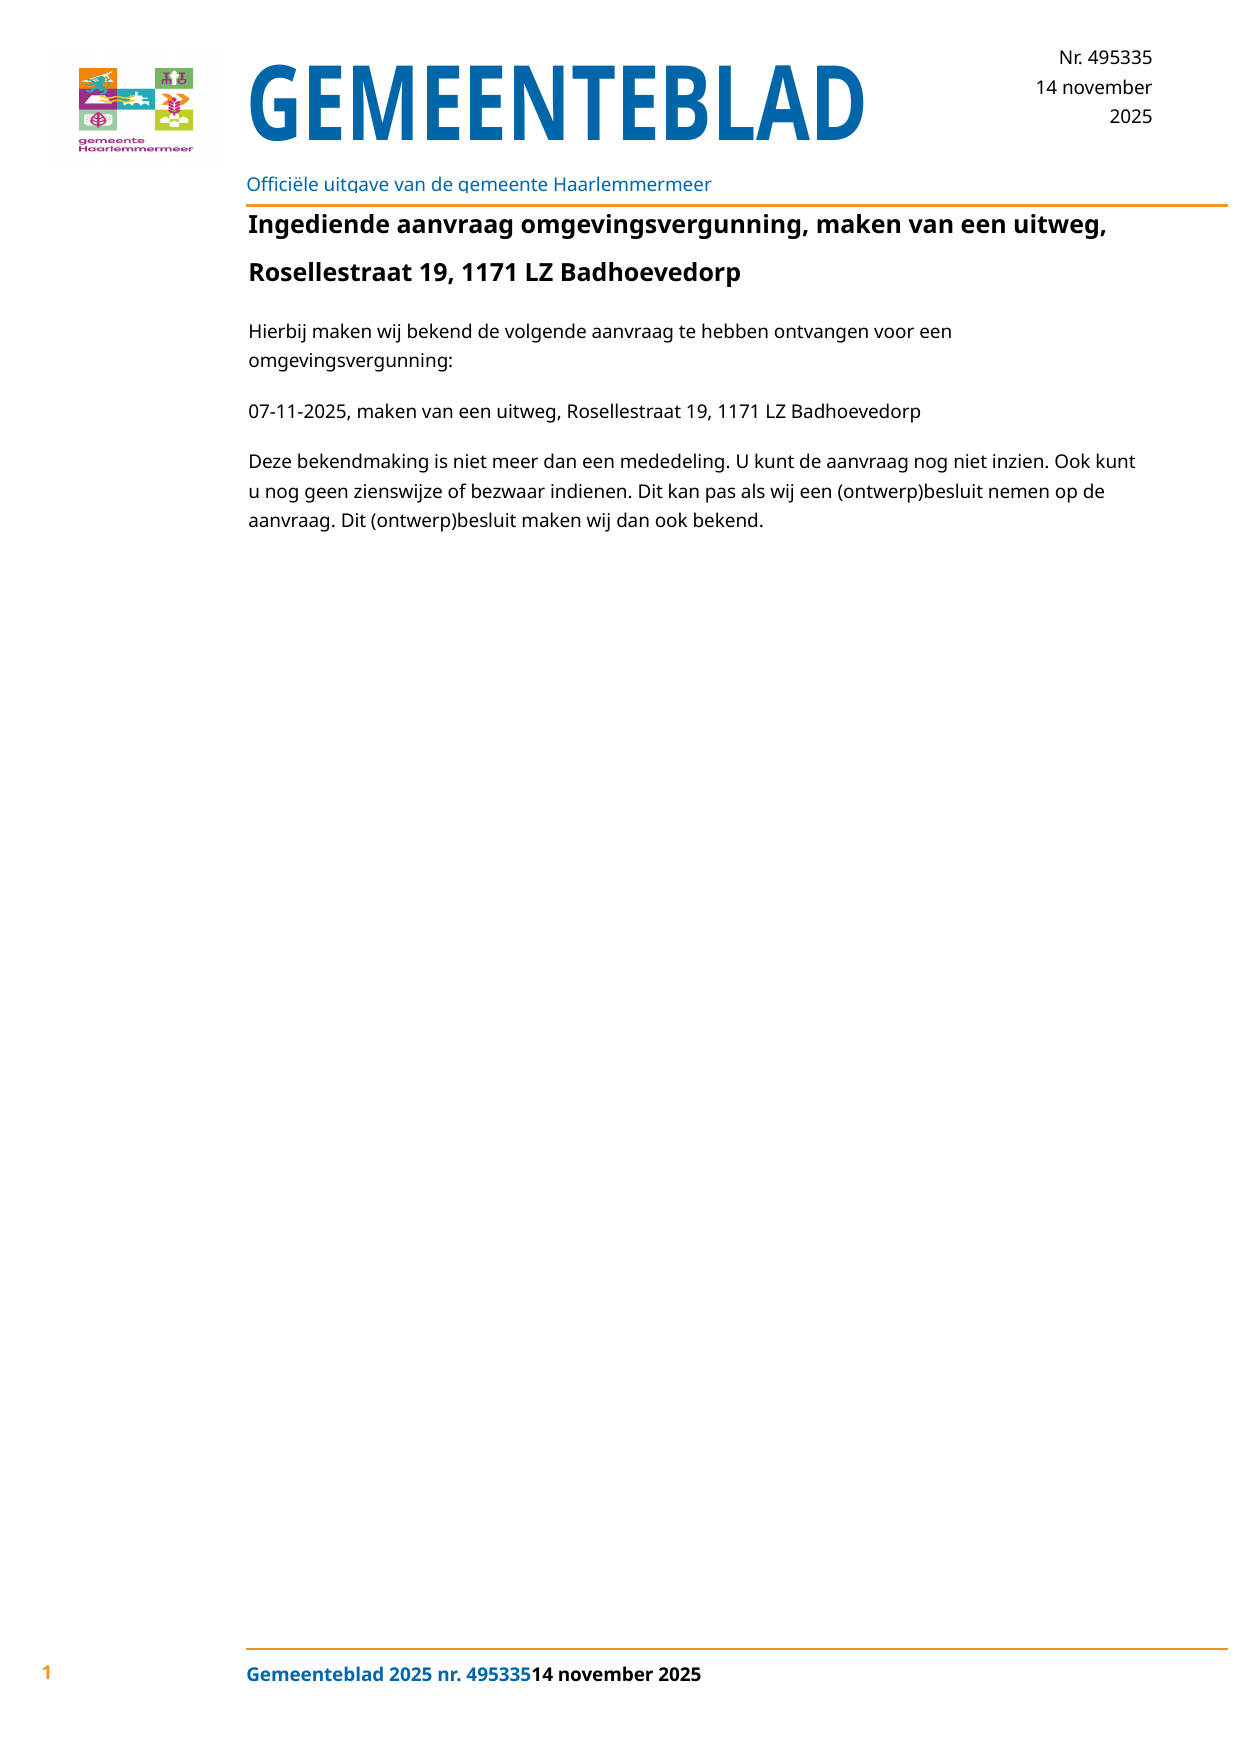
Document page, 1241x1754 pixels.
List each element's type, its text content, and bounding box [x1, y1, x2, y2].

text Hierbij maken wij bekend de volgende aanvraag te hebben ontvangen voor een omgevingsvergunning: [248, 318, 1152, 373]
picture [41, 47, 231, 172]
text 07-11-2025, maken van een uitweg, Rosellestraat 19, 1171 LZ Badhoevedorp [248, 398, 1152, 424]
text Deze bekendmaking is niet meer dan een mededeling. U kunt de aanvraag nog niet inzien. Ook kunt u nog geen zienswijze of bezwaar indienen. Dit kan pas als wij een (ontwerp)besluit nemen op de aanvraag. Dit (ontwerp)besluit maken wij dan ook bekend. [248, 448, 1152, 533]
text Ingediende aanvraag omgevingsvergunning, maken van een uitweg, Rosellestraat 19, 1171 LZ Badhoevedorp [248, 207, 1152, 288]
